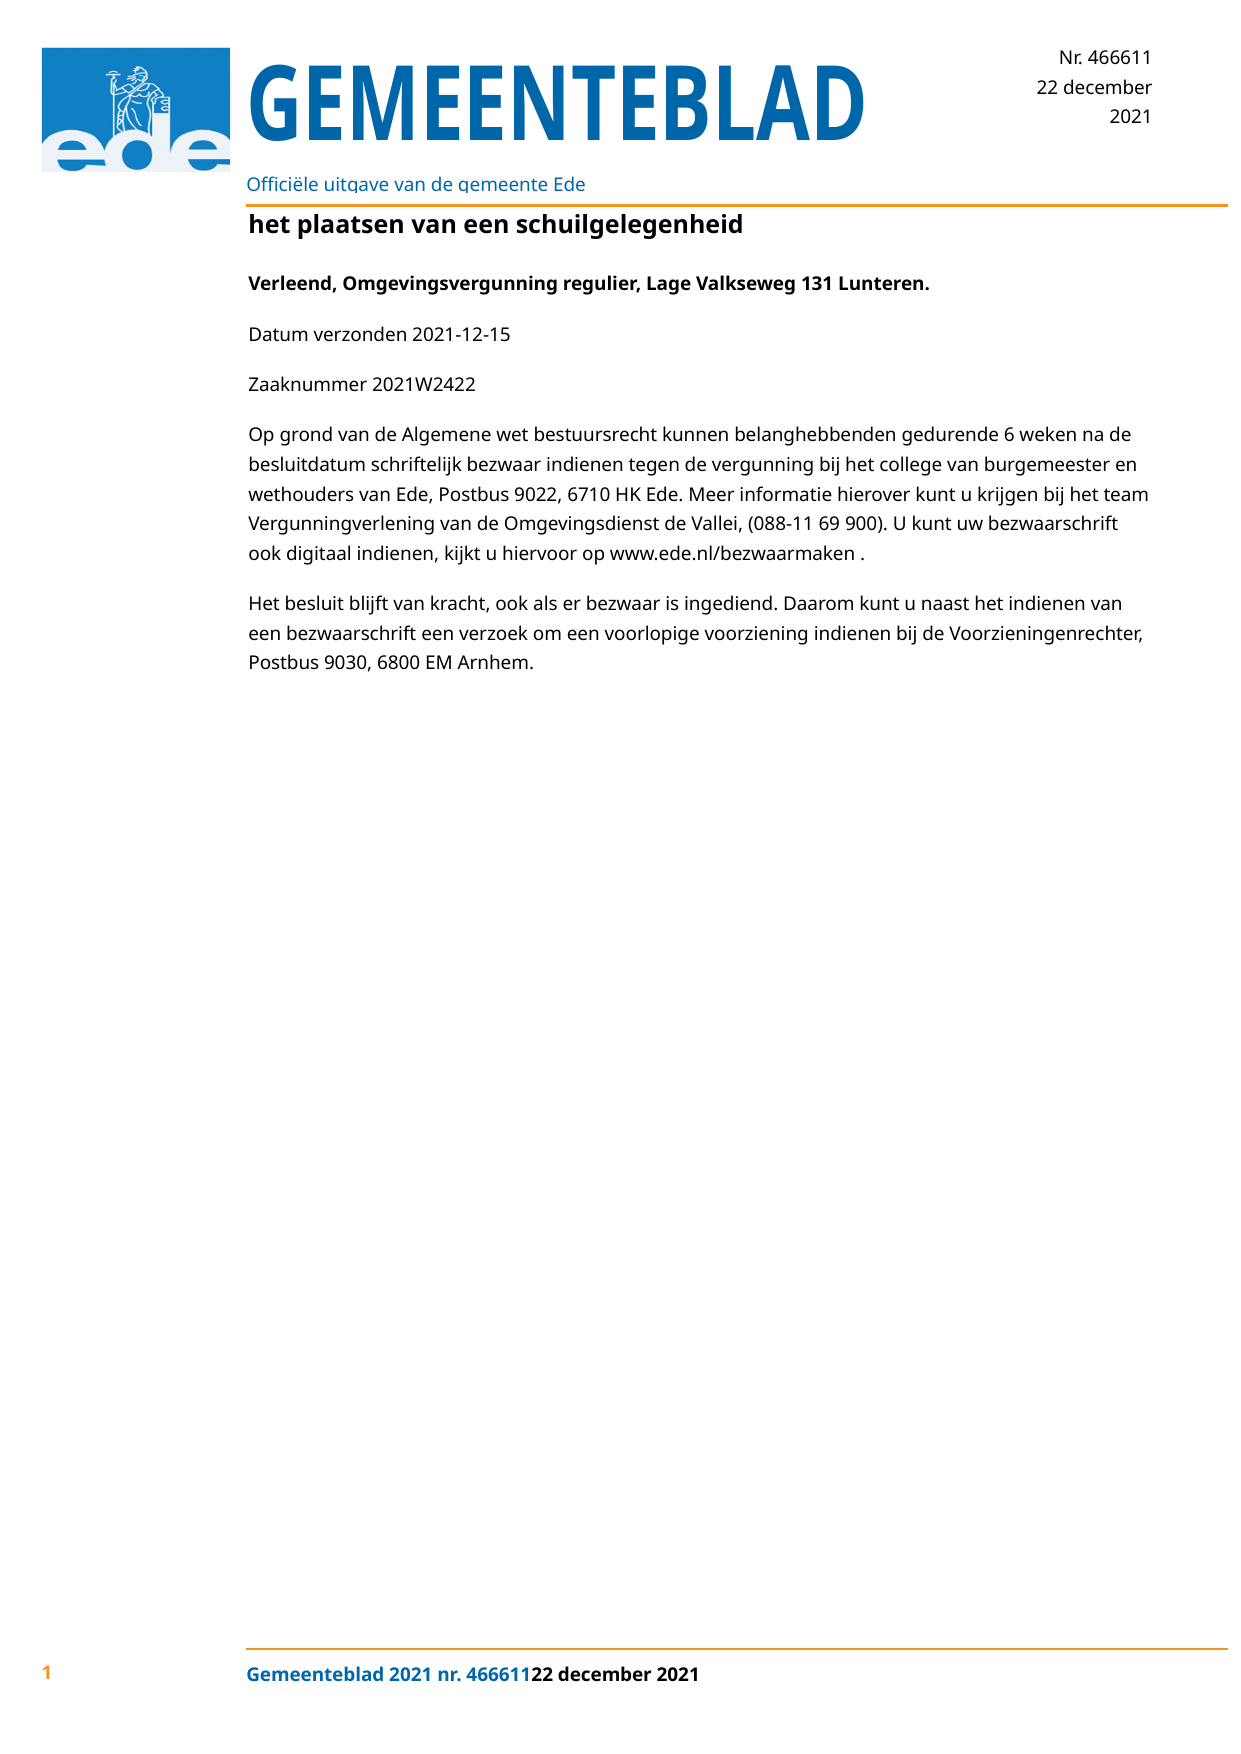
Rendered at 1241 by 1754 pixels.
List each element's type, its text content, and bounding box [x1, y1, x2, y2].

text Het besluit blijft van kracht, ook als er bezwaar is ingediend. Daarom kunt u naast het indienen van een bezwaarschrift een verzoek om een voorlopige voorziening indienen bij de Voorzieningenrechter, Postbus 9030, 6800 EM Arnhem. [248, 590, 1152, 675]
picture [41, 47, 231, 172]
text Op grond van de Algemene wet bestuursrecht kunnen belanghebbenden gedurende 6 weken na de besluitdatum schriftelijk bezwaar indienen tegen de vergunning bij het college van burgemeester en wethouders van Ede, Postbus 9022, 6710 HK Ede. Meer informatie hierover kunt u krijgen bij het team Vergunningverlening van de Omgevingsdienst de Vallei, (088-11 69 900). U kunt uw bezwaarschrift ook digitaal indienen, kijkt u hiervoor op www.ede.nl/bezwaarmaken . [248, 422, 1152, 566]
text Zaaknummer 2021W2422 [248, 371, 1152, 397]
text Datum verzonden 2021-12-15 [248, 321, 1152, 346]
text Verleend, Omgevingsvergunning regulier, Lage Valkseweg 131 Lunteren. [248, 270, 1152, 296]
text het plaatsen van een schuilgelegenheid [248, 207, 1152, 241]
